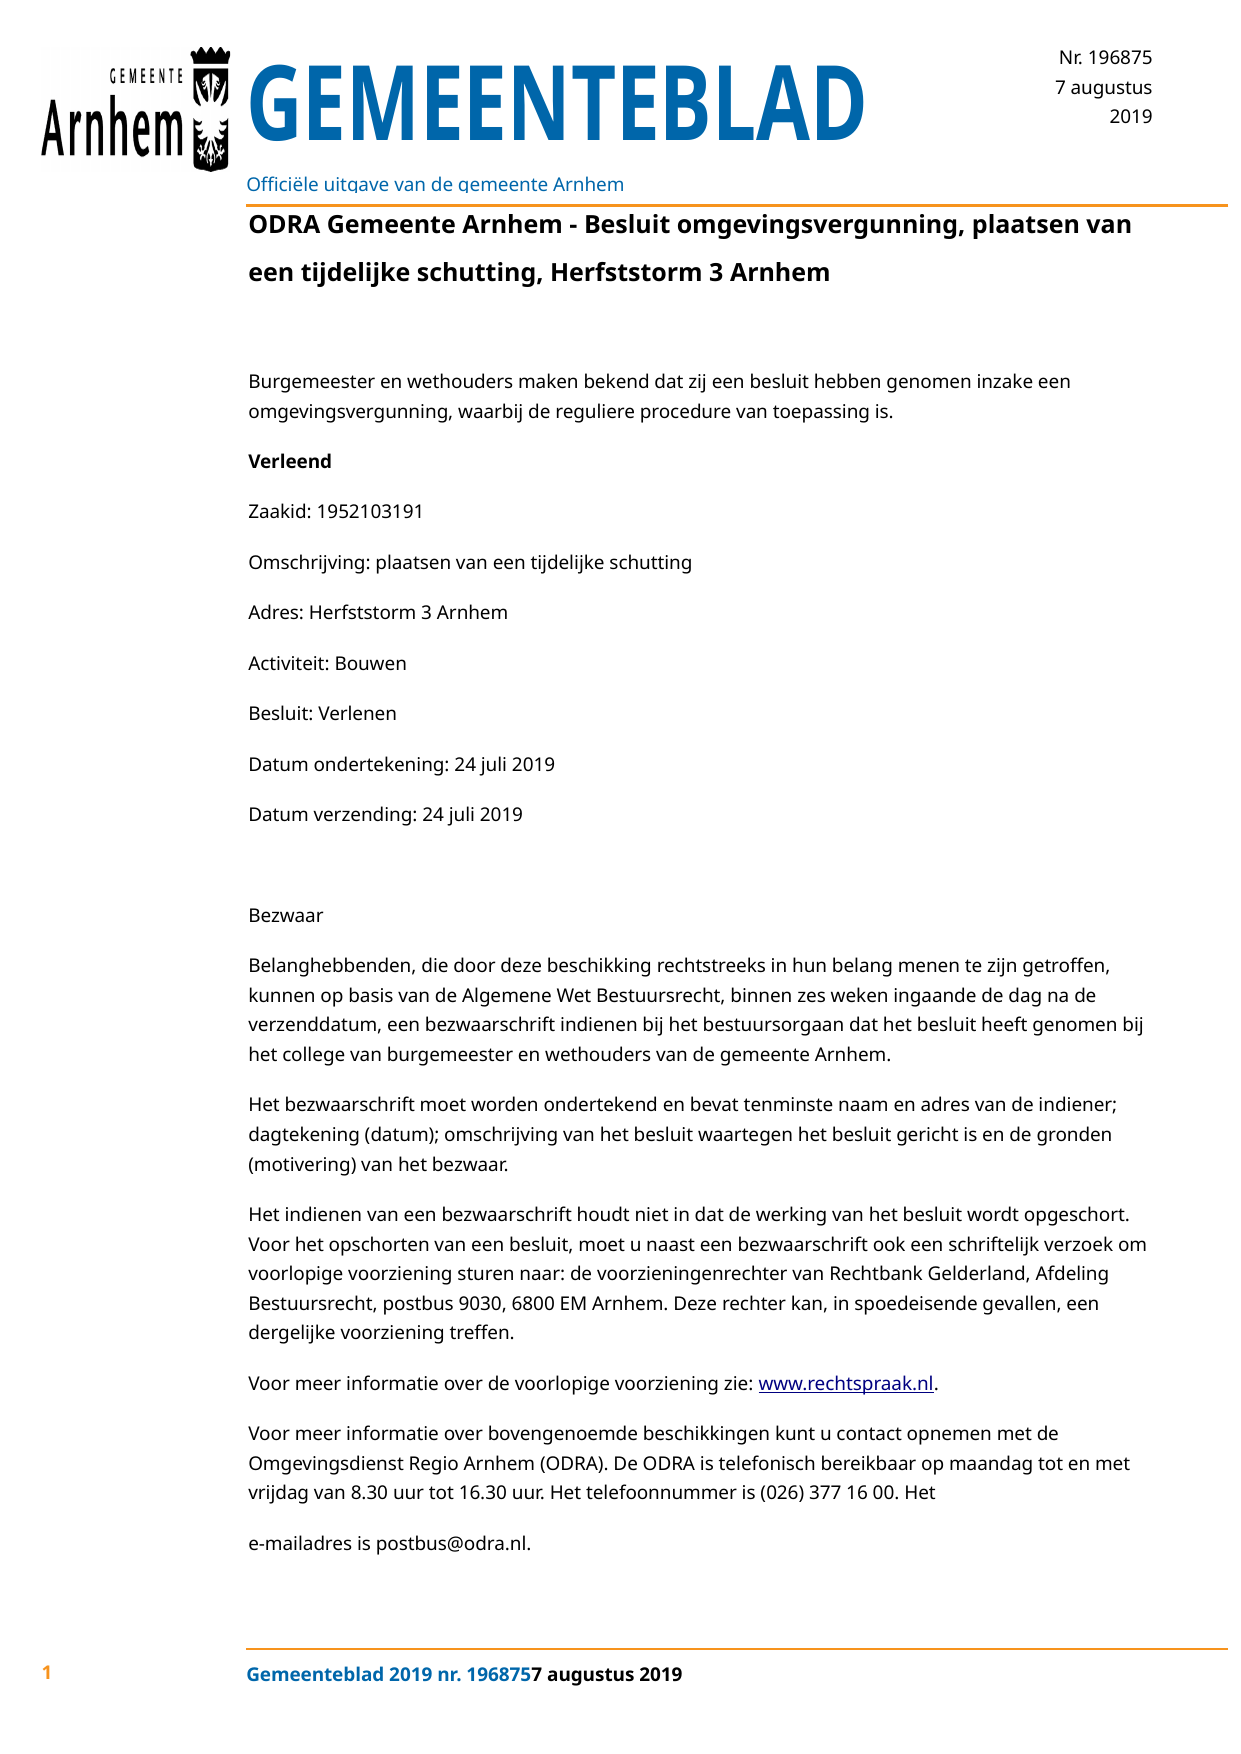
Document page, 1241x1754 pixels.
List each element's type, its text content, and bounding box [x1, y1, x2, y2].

text Voor meer informatie over bovengenoemde beschikkingen kunt u contact opnemen met de Omgevingsdienst Regio Arnhem (ODRA). De ODRA is telefonisch bereikbaar op maandag tot en met vrijdag van 8.30 uur tot 16.30 uur. Het telefoonnummer is (026) 377 16 00. Het [248, 1420, 1152, 1505]
text Adres: Herfststorm 3 Arnhem [248, 599, 1152, 625]
text Activiteit: Bouwen [248, 650, 1152, 676]
picture [41, 47, 231, 172]
text Omschrijving: plaatsen van een tijdelijke schutting [248, 549, 1152, 575]
text Burgemeester en wethouders maken bekend dat zij een besluit hebben genomen inzake een omgevingsvergunning, waarbij de reguliere procedure van toepassing is. [248, 368, 1152, 424]
text Het indienen van een bezwaarschrift houdt niet in dat de werking van het besluit wordt opgeschort. Voor het opschorten van een besluit, moet u naast een bezwaarschrift ook een schriftelijk verzoek om voorlopige voorziening sturen naar: de voorzieningenrechter van Rechtbank Gelderland, Afdeling Bestuursrecht, postbus 9030, 6800 EM Arnhem. Deze rechter kan, in spoedeisende gevallen, een dergelijke voorziening treffen. [248, 1201, 1152, 1345]
text Belanghebbenden, die door deze beschikking rechtstreeks in hun belang menen te zijn getroffen, kunnen op basis van de Algemene Wet Bestuursrecht, binnen zes weken ingaande de dag na de verzenddatum, een bezwaarschrift indienen bij het bestuursorgaan dat het besluit heeft genomen bij het college van burgemeester en wethouders van de gemeente Arnhem. [248, 952, 1152, 1067]
text e-mailadres is postbus@odra.nl. [248, 1530, 1152, 1556]
text Voor meer informatie over de voorlopige voorziening zie: www.rechtspraak.nl. [248, 1370, 1152, 1396]
text Datum verzending: 24 juli 2019 [248, 801, 1152, 827]
text Zaakid: 1952103191 [248, 499, 1152, 524]
text Verleend [248, 448, 1152, 474]
text Bezwaar [248, 902, 1152, 928]
text Datum ondertekening: 24 juli 2019 [248, 751, 1152, 777]
text ODRA Gemeente Arnhem - Besluit omgevingsvergunning, plaatsen van een tijdelijke schutting, Herfststorm 3 Arnhem [248, 207, 1152, 288]
text Het bezwaarschrift moet worden ondertekend en bevat tenminste naam en adres van de indiener; dagtekening (datum); omschrijving van het besluit waartegen het besluit gericht is en de gronden (motivering) van het bezwaar. [248, 1092, 1152, 1177]
text Besluit: Verlenen [248, 700, 1152, 726]
